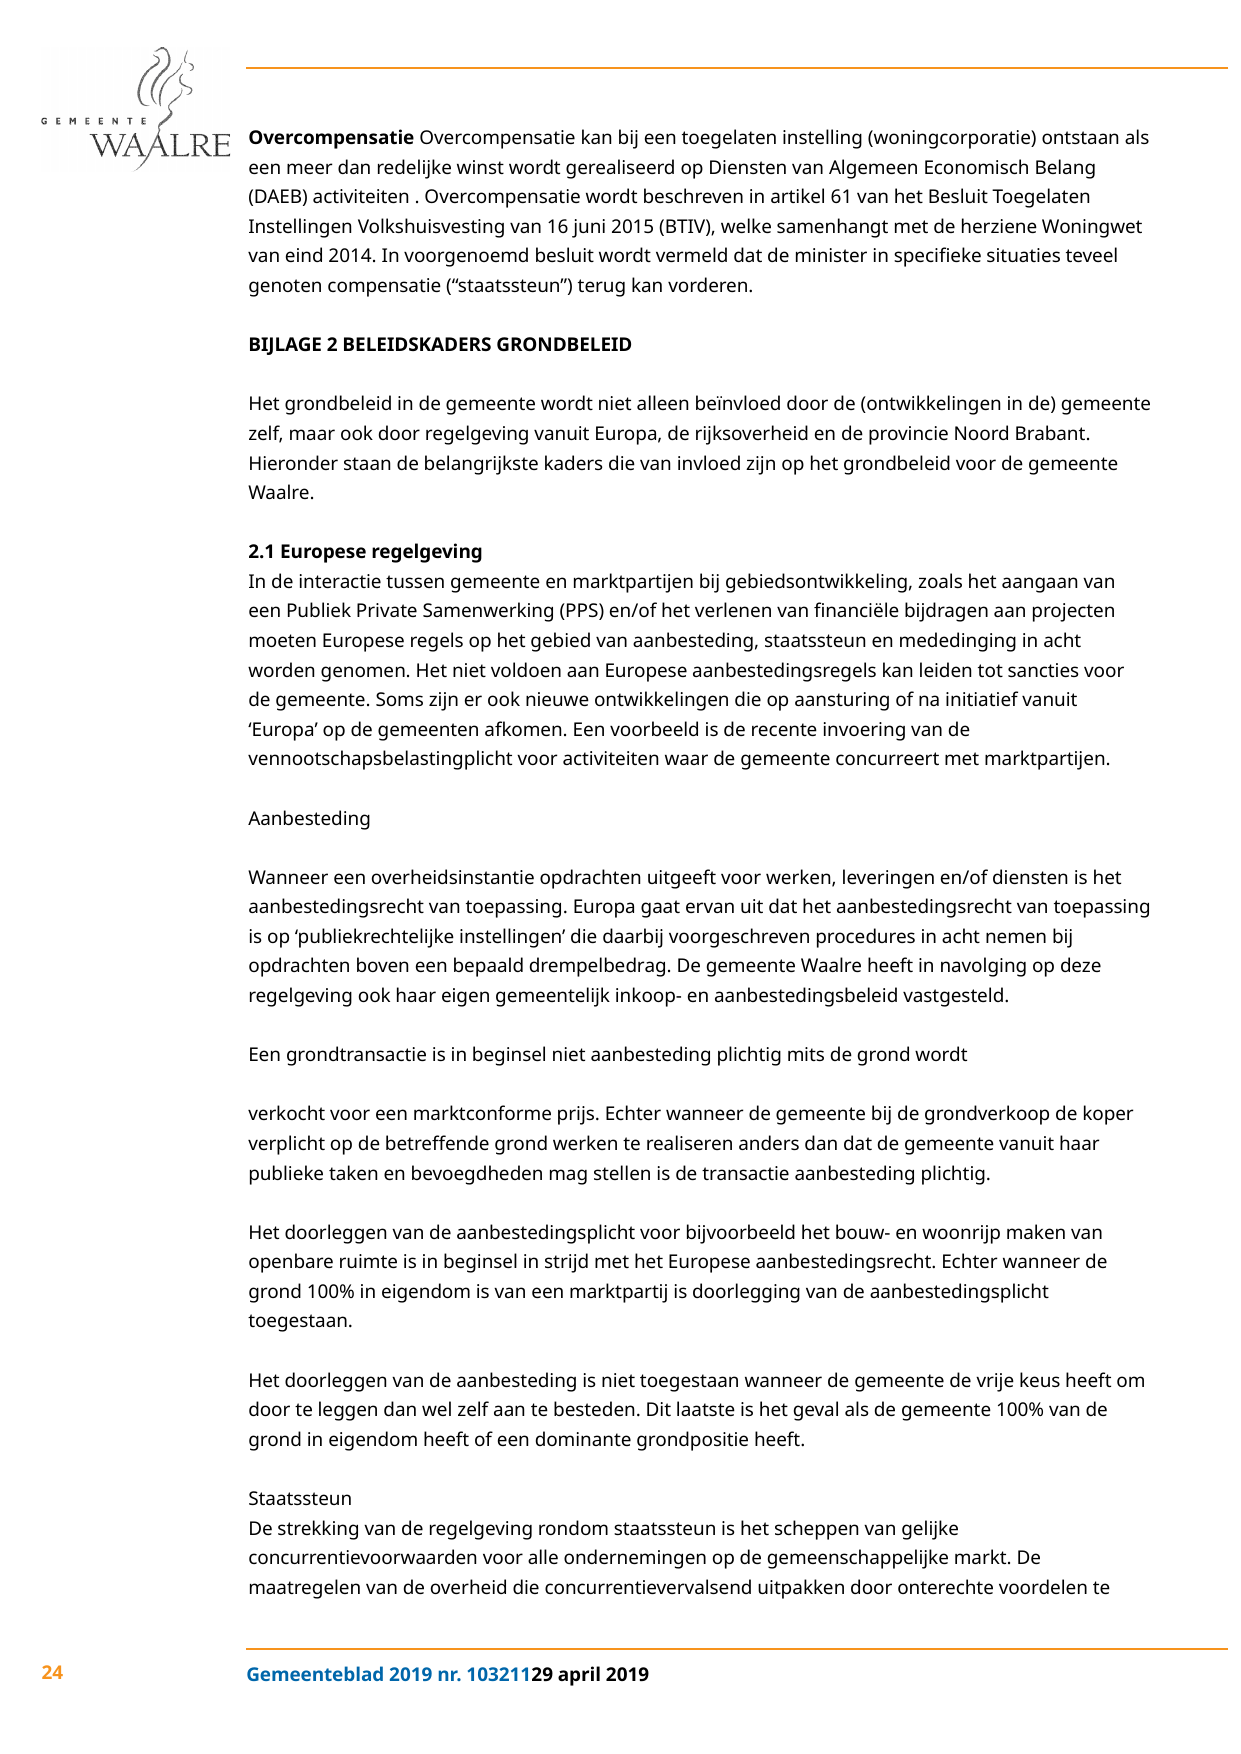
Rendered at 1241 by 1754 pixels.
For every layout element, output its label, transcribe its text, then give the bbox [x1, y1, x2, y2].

text Staatssteun [248, 1485, 1152, 1511]
text Een grondtransactie is in beginsel niet aanbesteding plichtig mits de grond wordt [248, 1041, 1152, 1067]
text Het doorleggen van de aanbesteding is niet toegestaan wanneer de gemeente de vrije keus heeft om door te leggen dan wel zelf aan te besteden. Dit laatste is het geval als de gemeente 100% van de grond in eigendom heeft of een dominante grondpositie heeft. [248, 1367, 1152, 1452]
picture [41, 47, 231, 172]
text De strekking van de regelgeving rondom staatssteun is het scheppen van gelijke concurrentievoorwaarden voor alle ondernemingen op de gemeenschappelijke markt. De maatregelen van de overheid die concurrentievervalsend uitpakken door onterechte voordelen te [248, 1515, 1152, 1600]
text In de interactie tussen gemeente en marktpartijen bij gebiedsontwikkeling, zoals het aangaan van een Publiek Private Samenwerking (PPS) en/of het verlenen van financiële bijdragen aan projecten moeten Europese regels op het gebied van aanbesteding, staatssteun en mededinging in acht worden genomen. Het niet voldoen aan Europese aanbestedingsregels kan leiden tot sancties voor de gemeente. Soms zijn er ook nieuwe ontwikkelingen die op aansturing of na initiatief vanuit ‘Europa’ op de gemeenten afkomen. Een voorbeeld is de recente invoering van de vennootschapsbelastingplicht voor activiteiten waar de gemeente concurreert met marktpartijen. [248, 568, 1152, 771]
text 2.1 Europese regelgeving [248, 538, 1152, 564]
text BIJLAGE 2 BELEIDSKADERS GRONDBELEID [248, 331, 1152, 357]
text Wanneer een overheidsinstantie opdrachten uitgeeft voor werken, leveringen en/of diensten is het aanbestedingsrecht van toepassing. Europa gaat ervan uit dat het aanbestedingsrecht van toepassing is op ‘publiekrechtelijke instellingen’ die daarbij voorgeschreven procedures in acht nemen bij opdrachten boven een bepaald drempelbedrag. De gemeente Waalre heeft in navolging op deze regelgeving ook haar eigen gemeentelijk inkoop- en aanbestedingsbeleid vastgesteld. [248, 864, 1152, 1008]
text Het grondbeleid in de gemeente wordt niet alleen beïnvloed door de (ontwikkelingen in de) gemeente zelf, maar ook door regelgeving vanuit Europa, de rijksoverheid en de provincie Noord Brabant. Hieronder staan de belangrijkste kaders die van invloed zijn op het grondbeleid voor de gemeente Waalre. [248, 391, 1152, 505]
text verkocht voor een marktconforme prijs. Echter wanneer de gemeente bij de grondverkoop de koper verplicht op de betreffende grond werken te realiseren anders dan dat de gemeente vanuit haar publieke taken en bevoegdheden mag stellen is de transactie aanbesteding plichtig. [248, 1101, 1152, 1186]
text Aanbesteding [248, 805, 1152, 831]
text Overcompensatie Overcompensatie kan bij een toegelaten instelling (woningcorporatie) ontstaan als een meer dan redelijke winst wordt gerealiseerd op Diensten van Algemeen Economisch Belang (DAEB) activiteiten . Overcompensatie wordt beschreven in artikel 61 van het Besluit Toegelaten Instellingen Volkshuisvesting van 16 juni 2015 (BTIV), welke samenhangt met de herziene Woningwet van eind 2014. In voorgenoemd besluit wordt vermeld dat de minister in specifieke situaties teveel genoten compensatie (“staatssteun”) terug kan vorderen. [248, 124, 1152, 298]
text Het doorleggen van de aanbestedingsplicht voor bijvoorbeeld het bouw- en woonrijp maken van openbare ruimte is in beginsel in strijd met het Europese aanbestedingsrecht. Echter wanneer de grond 100% in eigendom is van een marktpartij is doorlegging van de aanbestedingsplicht toegestaan. [248, 1219, 1152, 1333]
